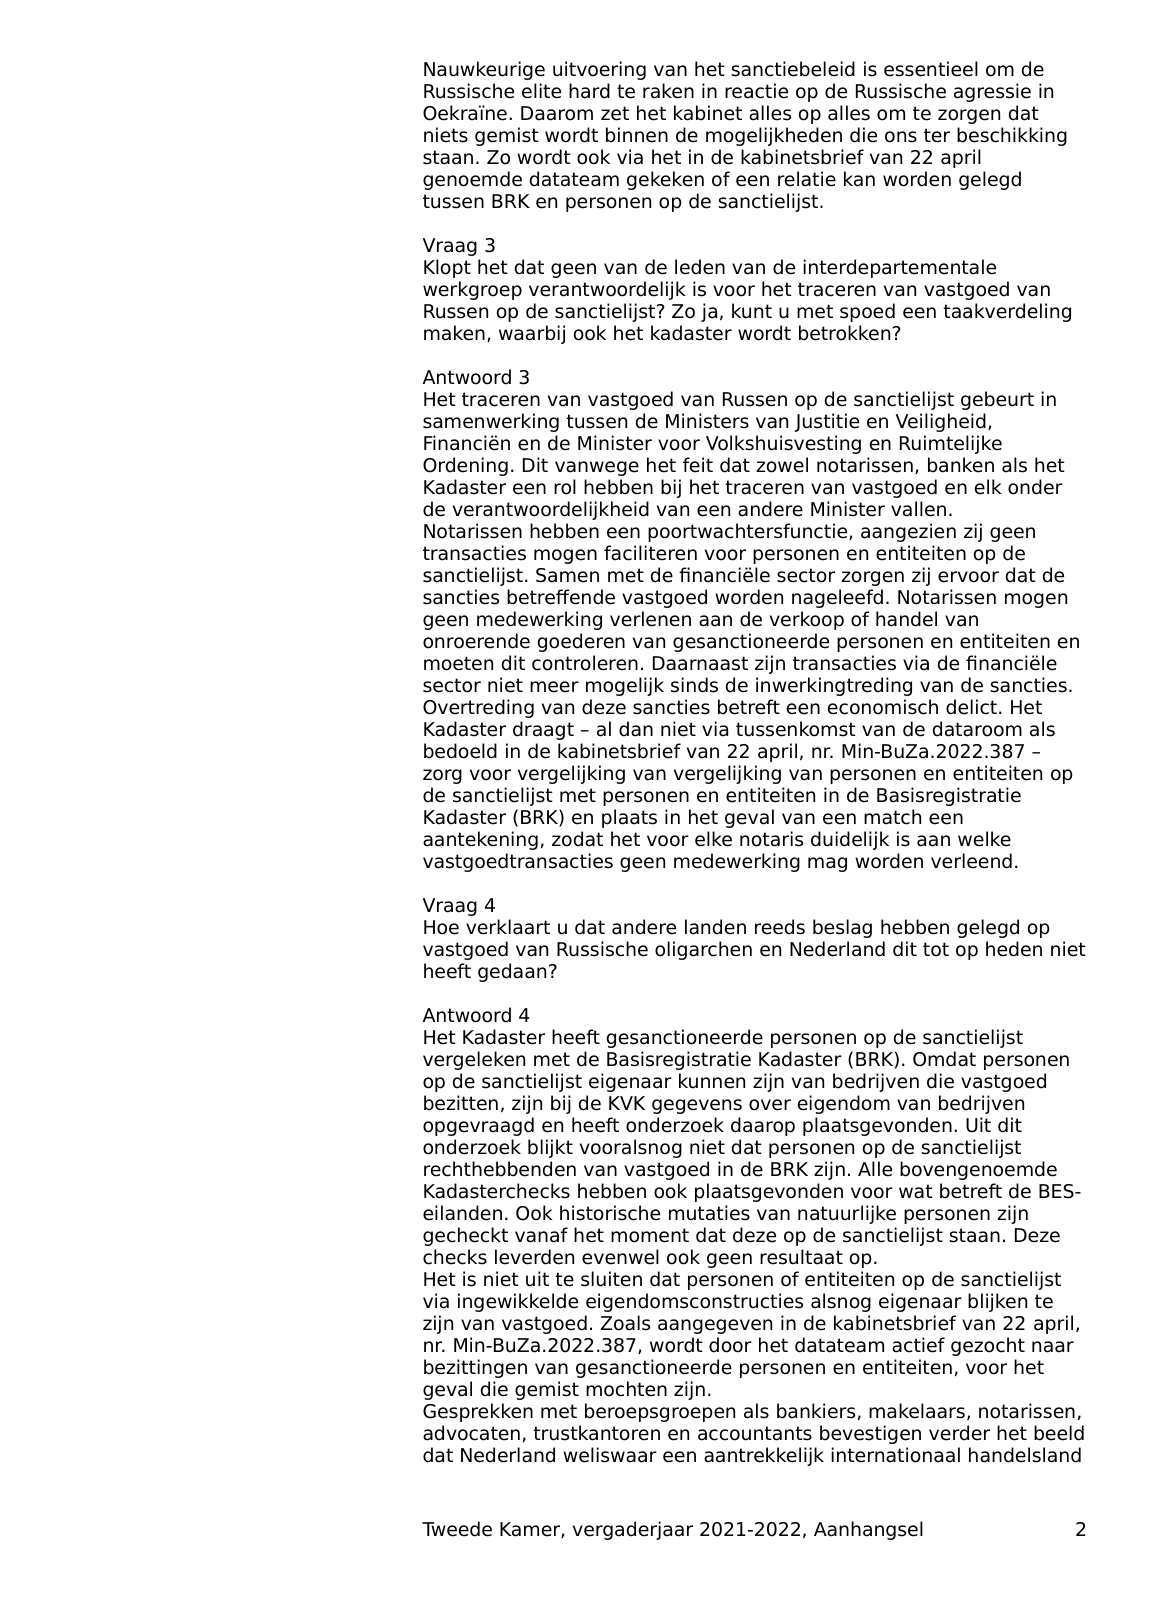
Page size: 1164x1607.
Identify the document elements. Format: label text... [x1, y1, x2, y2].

text Antwoord 4 [422, 1005, 1087, 1027]
text Antwoord 3 [422, 367, 1087, 389]
text Hoe verklaart u dat andere landen reeds beslag hebben gelegd op vastgoed van Russische oligarchen en Nederland dit tot op heden niet heeft gedaan? [422, 917, 1087, 983]
text Het Kadaster heeft gesanctioneerde personen op de sanctielijst vergeleken met de Basisregistratie Kadaster (BRK). Omdat personen op de sanctielijst eigenaar kunnen zijn van bedrijven die vastgoed bezitten, zijn bij de KVK gegevens over eigendom van bedrijven opgevraagd en heeft onderzoek daarop plaatsgevonden. Uit dit onderzoek blijkt vooralsnog niet dat personen op de sanctielijst rechthebbenden van vastgoed in de BRK zijn. Alle bovengenoemde Kadasterchecks hebben ook plaatsgevonden voor wat betreft de BES-eilanden. Ook historische mutaties van natuurlijke personen zijn gecheckt vanaf het moment dat deze op de sanctielijst staan. Deze checks leverden evenwel ook geen resultaat op. [422, 1027, 1087, 1269]
text Het is niet uit te sluiten dat personen of entiteiten op de sanctielijst via ingewikkelde eigendomsconstructies alsnog eigenaar blijken te zijn van vastgoed. Zoals aangegeven in de kabinetsbrief van 22 april, nr. Min-BuZa.2022.387, wordt door het datateam actief gezocht naar bezittingen van gesanctioneerde personen en entiteiten, voor het geval die gemist mochten zijn. [422, 1269, 1087, 1401]
text Gesprekken met beroepsgroepen als bankiers, makelaars, notarissen, advocaten, trustkantoren en accountants bevestigen verder het beeld dat Nederland weliswaar een aantrekkelijk internationaal handelsland [422, 1401, 1087, 1467]
text Notarissen hebben een poortwachtersfunctie, aangezien zij geen transacties mogen faciliteren voor personen en entiteiten op de sanctielijst. Samen met de financiële sector zorgen zij ervoor dat de sancties betreffende vastgoed worden nageleefd. Notarissen mogen geen medewerking verlenen aan de verkoop of handel van onroerende goederen van gesanctioneerde personen en entiteiten en moeten dit controleren. Daarnaast zijn transacties via de financiële sector niet meer mogelijk sinds de inwerkingtreding van de sancties. Overtreding van deze sancties betreft een economisch delict. Het Kadaster draagt – al dan niet via tussenkomst van de dataroom als bedoeld in de kabinetsbrief van 22 april, nr. Min-BuZa.2022.387 – zorg voor vergelijking van vergelijking van personen en entiteiten op de sanctielijst met personen en entiteiten in de Basisregistratie Kadaster (BRK) en plaats in het geval van een match een aantekening, zodat het voor elke notaris duidelijk is aan welke vastgoedtransacties geen medewerking mag worden verleend. [422, 521, 1087, 873]
text Vraag 3 [422, 235, 1087, 257]
text Vraag 4 [422, 895, 1087, 917]
text Klopt het dat geen van de leden van de interdepartementale werkgroep verantwoordelijk is voor het traceren van vastgoed van Russen op de sanctielijst? Zo ja, kunt u met spoed een taakverdeling maken, waarbij ook het kadaster wordt betrokken? [422, 257, 1087, 345]
text Nauwkeurige uitvoering van het sanctiebeleid is essentieel om de Russische elite hard te raken in reactie op de Russische agressie in Oekraïne. Daarom zet het kabinet alles op alles om te zorgen dat niets gemist wordt binnen de mogelijkheden die ons ter beschikking staan. Zo wordt ook via het in de kabinetsbrief van 22 april genoemde datateam gekeken of een relatie kan worden gelegd tussen BRK en personen op de sanctielijst. [422, 59, 1087, 213]
text Het traceren van vastgoed van Russen op de sanctielijst gebeurt in samenwerking tussen de Ministers van Justitie en Veiligheid, Financiën en de Minister voor Volkshuisvesting en Ruimtelijke Ordening. Dit vanwege het feit dat zowel notarissen, banken als het Kadaster een rol hebben bij het traceren van vastgoed en elk onder de verantwoordelijkheid van een andere Minister vallen. [422, 389, 1087, 521]
